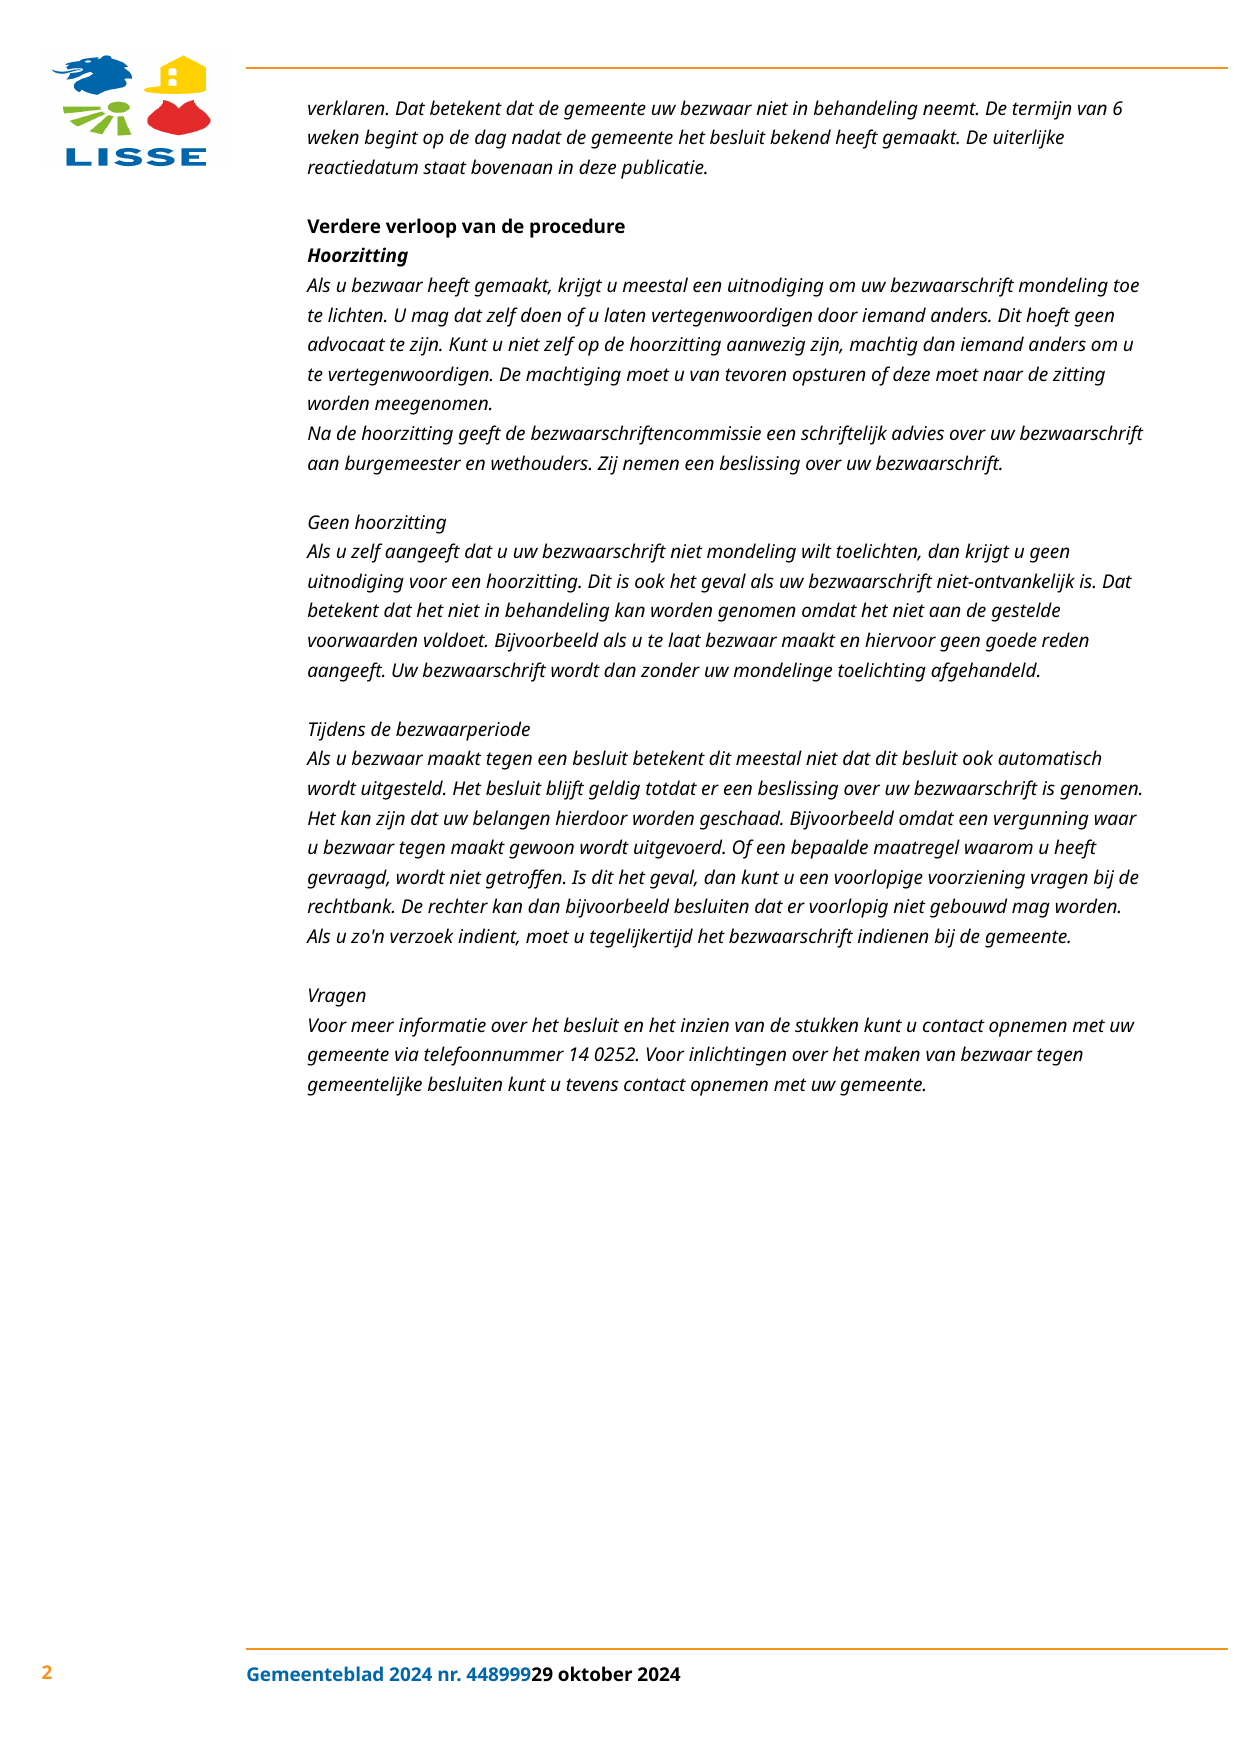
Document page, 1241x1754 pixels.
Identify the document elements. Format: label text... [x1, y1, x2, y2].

list Als u zelf aangeeft dat u uw bezwaarschrift niet mondeling wilt toelichten, dan krijgt u geen uitnodiging voor een hoorzitting. Dit is ook het geval als uw bezwaarschrift niet-ontvankelijk is. Dat betekent dat het niet in behandeling kan worden genomen omdat het niet aan de gestelde voorwaarden voldoet. Bijvoorbeeld als u te laat bezwaar maakt en hiervoor geen goede reden aangeeft. Uw bezwaarschrift wordt dan zonder uw mondelinge toelichting afgehandeld. [248, 538, 1152, 683]
list Verdere verloop van de procedure [248, 213, 1152, 239]
list Als u bezwaar heeft gemaakt, krijgt u meestal een uitnodiging om uw bezwaarschrift mondeling toe te lichten. U mag dat zelf doen of u laten vertegenwoordigen door iemand anders. Dit hoeft geen advocaat te zijn. Kunt u niet zelf op de hoorzitting aanwezig zijn, machtig dan iemand anders om u te vertegenwoordigen. De machtiging moet u van tevoren opsturen of deze moet naar de zitting worden meegenomen. [248, 272, 1152, 416]
list Hoorzitting [248, 243, 1152, 268]
picture [41, 47, 231, 172]
list Na de hoorzitting geeft de bezwaarschriftencommissie een schriftelijk advies over uw bezwaarschrift aan burgemeester en wethouders. Zij nemen een beslissing over uw bezwaarschrift. [248, 420, 1152, 476]
list Tijdens de bezwaarperiode [248, 716, 1152, 742]
list verklaren. Dat betekent dat de gemeente uw bezwaar niet in behandeling neemt. De termijn van 6 weken begint op de dag nadat de gemeente het besluit bekend heeft gemaakt. De uiterlijke reactiedatum staat bovenaan in deze publicatie. [248, 95, 1152, 180]
list Vragen [248, 982, 1152, 1008]
list Als u bezwaar maakt tegen een besluit betekent dit meestal niet dat dit besluit ook automatisch wordt uitgesteld. Het besluit blijft geldig totdat er een beslissing over uw bezwaarschrift is genomen. Het kan zijn dat uw belangen hierdoor worden geschaad. Bijvoorbeeld omdat een vergunning waar u bezwaar tegen maakt gewoon wordt uitgevoerd. Of een bepaalde maatregel waarom u heeft gevraagd, wordt niet getroffen. Is dit het geval, dan kunt u een voorlopige voorziening vragen bij de rechtbank. De rechter kan dan bijvoorbeeld besluiten dat er voorlopig niet gebouwd mag worden. Als u zo'n verzoek indient, moet u tegelijkertijd het bezwaarschrift indienen bij de gemeente. [248, 746, 1152, 949]
list Voor meer informatie over het besluit en het inzien van de stukken kunt u contact opnemen met uw gemeente via telefoonnummer 14 0252. Voor inlichtingen over het maken van bezwaar tegen gemeentelijke besluiten kunt u tevens contact opnemen met uw gemeente. [248, 1012, 1152, 1097]
list Geen hoorzitting [248, 509, 1152, 535]
